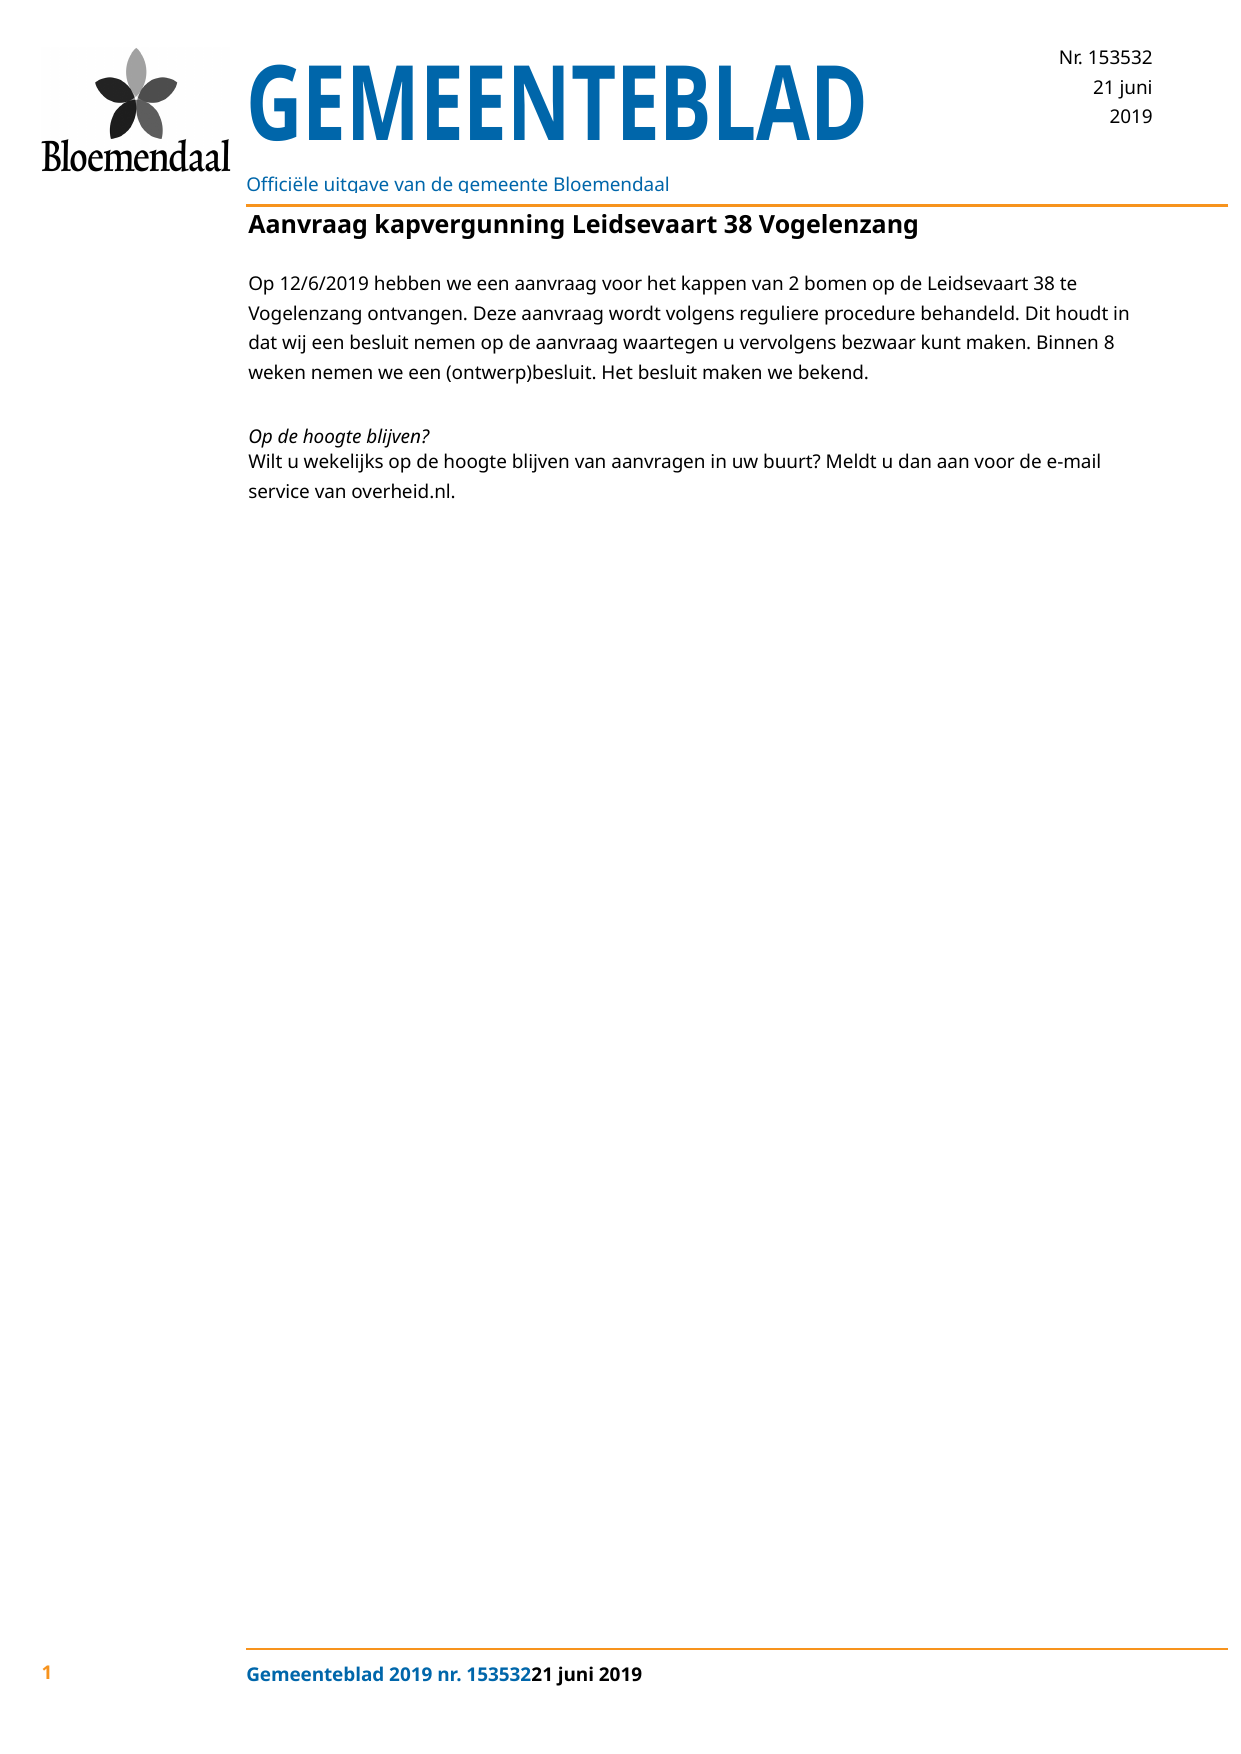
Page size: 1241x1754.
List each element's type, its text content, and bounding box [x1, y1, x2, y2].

text Wilt u wekelijks op de hoogte blijven van aanvragen in uw buurt? Meldt u dan aan voor de e-mail service van overheid.nl. [248, 449, 1152, 504]
text Op de hoogte blijven? [248, 423, 1152, 449]
picture [41, 47, 231, 172]
text Aanvraag kapvergunning Leidsevaart 38 Vogelenzang [248, 207, 1152, 241]
text Op 12/6/2019 hebben we een aanvraag voor het kappen van 2 bomen op de Leidsevaart 38 te Vogelenzang ontvangen. Deze aanvraag wordt volgens reguliere procedure behandeld. Dit houdt in dat wij een besluit nemen op de aanvraag waartegen u vervolgens bezwaar kunt maken. Binnen 8 weken nemen we een (ontwerp)besluit. Het besluit maken we bekend. [248, 270, 1152, 385]
